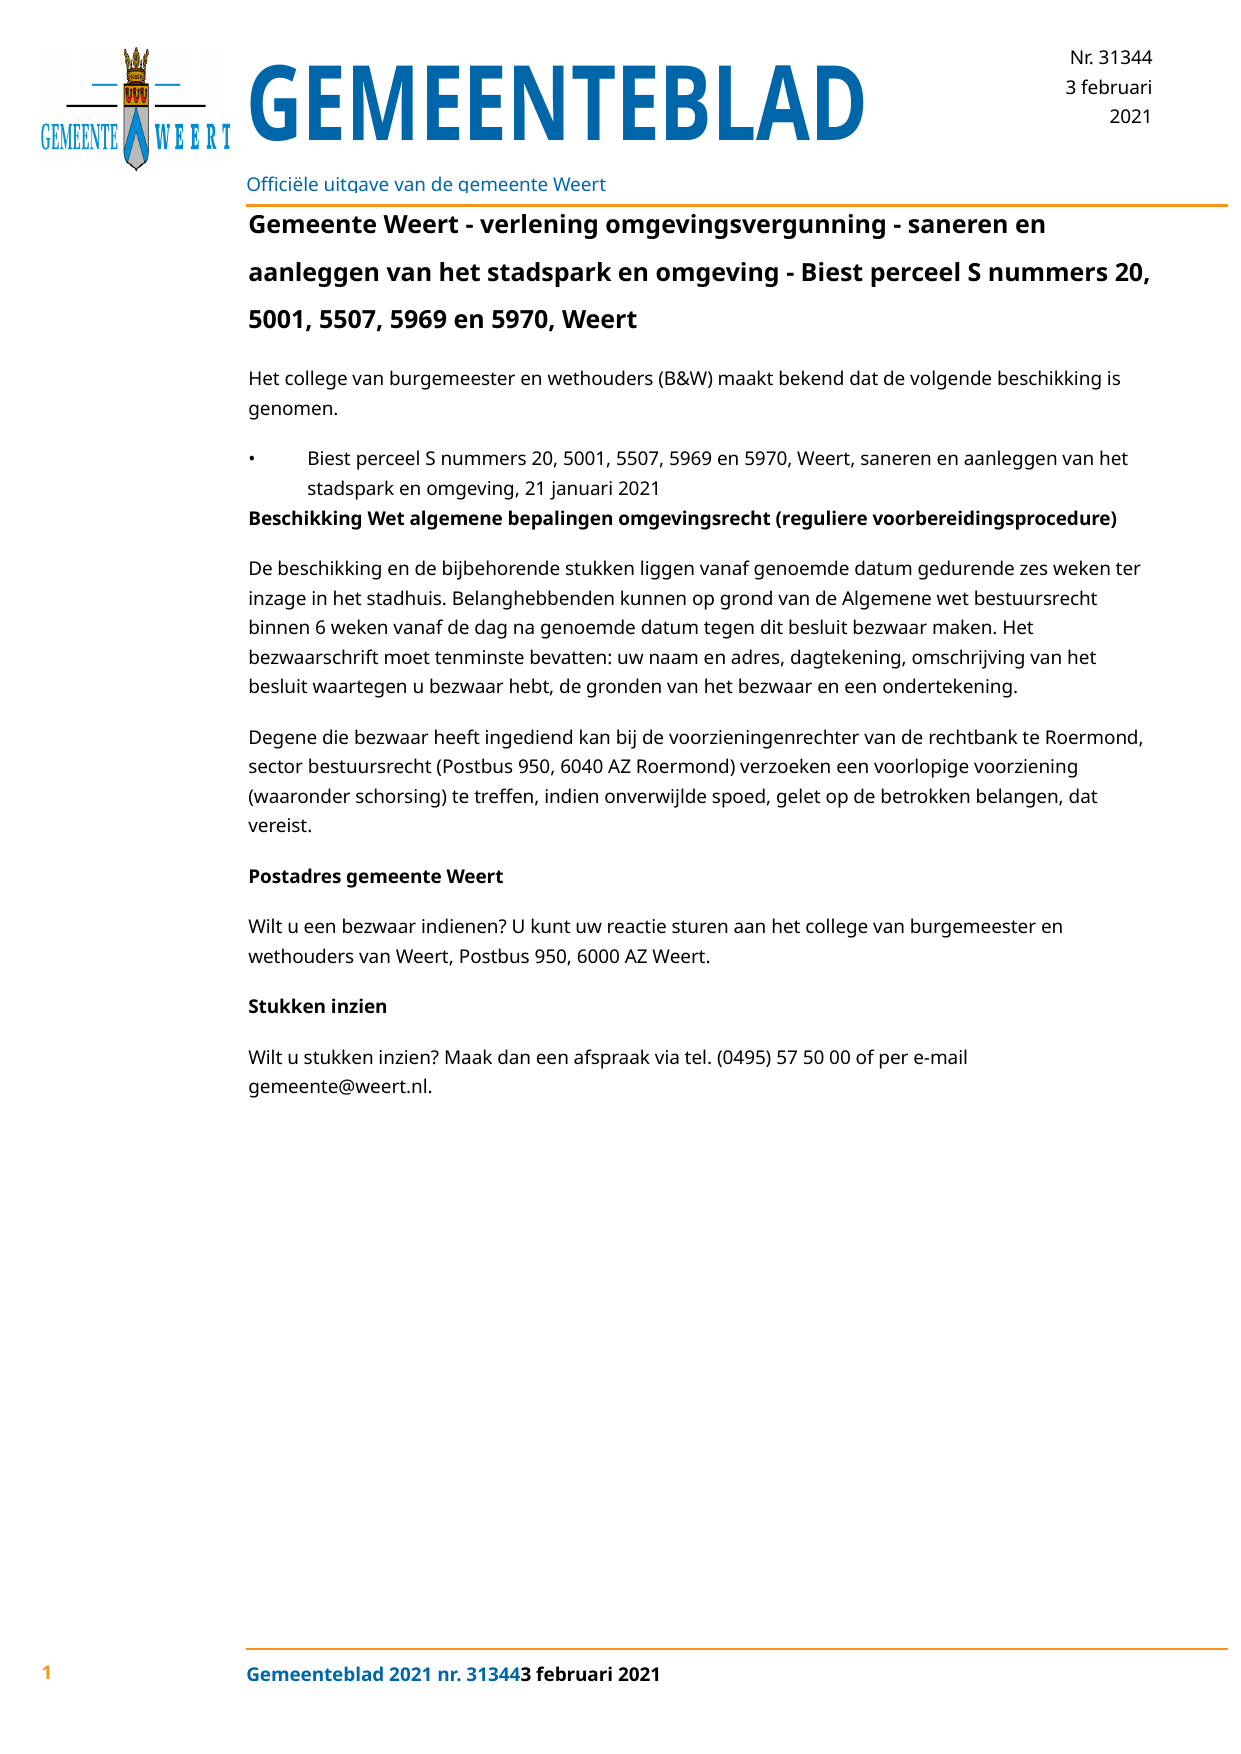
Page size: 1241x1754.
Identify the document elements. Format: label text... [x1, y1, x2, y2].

text Degene die bezwaar heeft ingediend kan bij de voorzieningenrechter van de rechtbank te Roermond, sector bestuursrecht (Postbus 950, 6040 AZ Roermond) verzoeken een voorlopige voorziening (waaronder schorsing) te treffen, indien onverwijlde spoed, gelet op de betrokken belangen, dat vereist. [248, 724, 1152, 838]
text Het college van burgemeester en wethouders (B&W) maakt bekend dat de volgende beschikking is genomen. [248, 366, 1152, 421]
text Stukken inzien [248, 993, 1152, 1019]
text Wilt u stukken inzien? Maak dan een afspraak via tel. (0495) 57 50 00 of per e-mail gemeente@weert.nl. [248, 1044, 1152, 1099]
text Gemeente Weert - verlening omgevingsvergunning - saneren en aanleggen van het stadspark en omgeving - Biest perceel S nummers 20, 5001, 5507, 5969 en 5970, Weert [248, 207, 1152, 336]
text Postadres gemeente Weert [248, 863, 1152, 889]
text Beschikking Wet algemene bepalingen omgevingsrecht (reguliere voorbereidingsprocedure) [248, 505, 1152, 530]
picture [41, 47, 231, 172]
list Biest perceel S nummers 20, 5001, 5507, 5969 en 5970, Weert, saneren en aanleggen van het stadspark en omgeving, 21 januari 2021 [248, 446, 1152, 501]
text De beschikking en de bijbehorende stukken liggen vanaf genoemde datum gedurende zes weken ter inzage in het stadhuis. Belanghebbenden kunnen op grond van de Algemene wet bestuursrecht binnen 6 weken vanaf de dag na genoemde datum tegen dit besluit bezwaar maken. Het bezwaarschrift moet tenminste bevatten: uw naam en adres, dagtekening, omschrijving van het besluit waartegen u bezwaar hebt, de gronden van het bezwaar en een ondertekening. [248, 555, 1152, 699]
text Wilt u een bezwaar indienen? U kunt uw reactie sturen aan het college van burgemeester en wethouders van Weert, Postbus 950, 6000 AZ Weert. [248, 913, 1152, 969]
